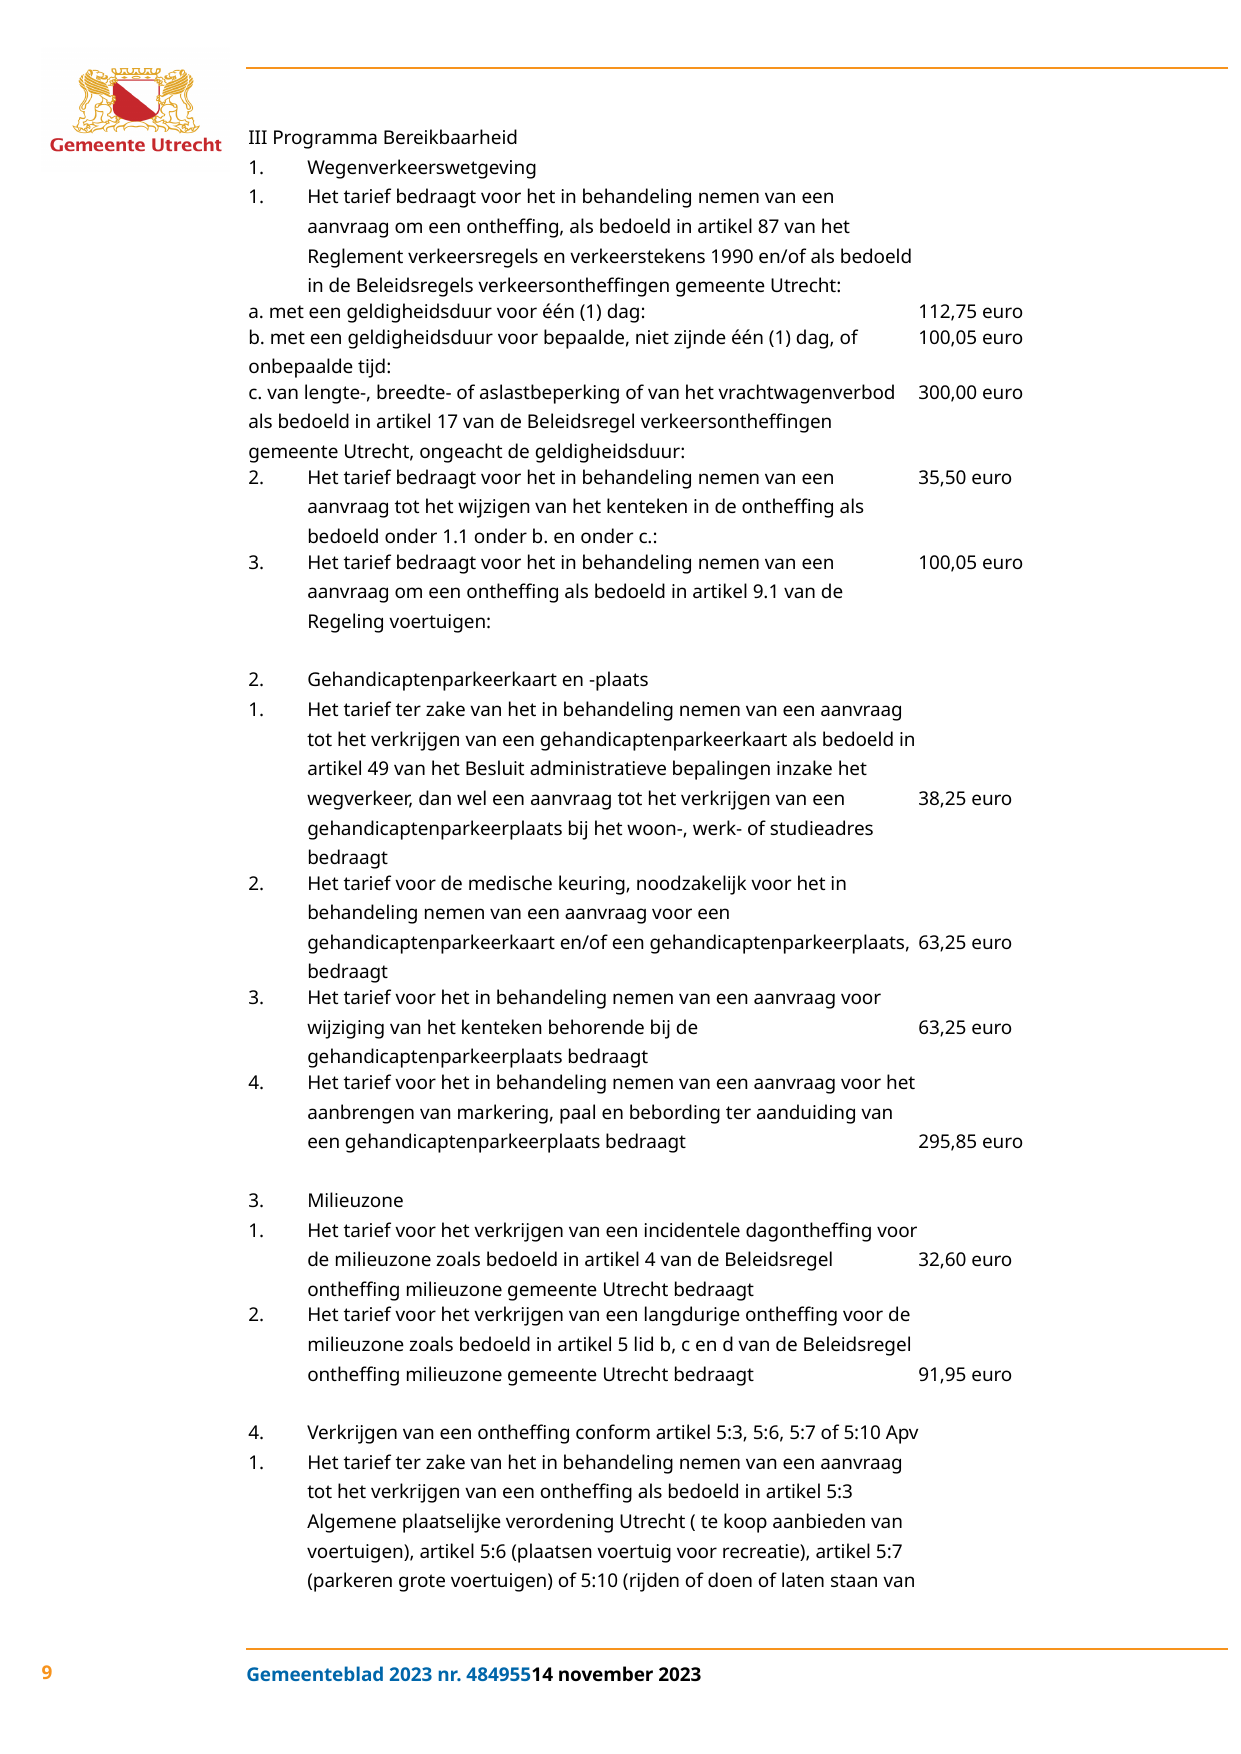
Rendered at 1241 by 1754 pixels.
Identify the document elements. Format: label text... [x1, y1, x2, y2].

table_cell 100,05 euro [918, 549, 1152, 634]
table_cell Het tarief voor het in behandeling nemen van een aanvraag voor wijziging van het kenteken behorende bij de gehandicaptenparkeerplaats bedraagt [248, 985, 918, 1069]
list Gehandicaptenparkeerkaart en -plaats [248, 667, 1152, 692]
table_cell 100,05 euro [918, 324, 1152, 379]
text III Programma Bereikbaarheid [248, 124, 1152, 150]
table_header Het tarief bedraagt voor het in behandeling nemen van een aanvraag om een ontheffing, als bedoeld in artikel 87 van het Reglement verkeersregels en verkeerstekens 1990 en/of als bedoeld in de Beleidsregels verkeersontheffingen gemeente Utrecht: [248, 184, 918, 298]
list Wegenverkeerswetgeving [248, 154, 1152, 180]
table_header [918, 1449, 1152, 1593]
table_cell 112,75 euro [918, 298, 1152, 324]
table_cell Het tarief bedraagt voor het in behandeling nemen van een aanvraag tot het wijzigen van het kenteken in de ontheffing als bedoeld onder 1.1 onder b. en onder c.: [248, 464, 918, 549]
table_cell Het tarief bedraagt voor het in behandeling nemen van een aanvraag om een ontheffing als bedoeld in artikel 9.1 van de Regeling voertuigen: [248, 549, 918, 634]
table_cell Het tarief voor de medische keuring, noodzakelijk voor het in behandeling nemen van een aanvraag voor een gehandicaptenparkeerkaart en/of een gehandicaptenparkeerplaats, bedraagt [248, 870, 918, 984]
table_cell 63,25 euro [918, 985, 1152, 1069]
table_header Het tarief voor het verkrijgen van een incidentele dagontheffing voor de milieuzone zoals bedoeld in artikel 4 van de Beleidsregel ontheffing milieuzone gemeente Utrecht bedraagt [248, 1217, 918, 1302]
table_cell Het tarief voor het in behandeling nemen van een aanvraag voor het aanbrengen van markering, paal en bebording ter aanduiding van een gehandicaptenparkeerplaats bedraagt [248, 1069, 918, 1154]
table_cell Het tarief voor het verkrijgen van een langdurige ontheffing voor de milieuzone zoals bedoeld in artikel 5 lid b, c en d van de Beleidsregel ontheffing milieuzone gemeente Utrecht bedraagt [248, 1302, 918, 1387]
table_cell 295,85 euro [918, 1069, 1152, 1154]
table_cell 63,25 euro [918, 870, 1152, 984]
list Verkrijgen van een ontheffing conform artikel 5:3, 5:6, 5:7 of 5:10 Apv [248, 1419, 1152, 1445]
list Milieuzone [248, 1187, 1152, 1213]
table_header 38,25 euro [918, 696, 1152, 870]
table_header Het tarief ter zake van het in behandeling nemen van een aanvraag tot het verkrijgen van een ontheffing als bedoeld in artikel 5:3 Algemene plaatselijke verordening Utrecht ( te koop aanbieden van voertuigen), artikel 5:6 (plaatsen voertuig voor recreatie), artikel 5:7 (parkeren grote voertuigen) of 5:10 (rijden of doen of laten staan van [248, 1449, 918, 1593]
table_header 32,60 euro [918, 1217, 1152, 1302]
table_cell 300,00 euro [918, 379, 1152, 464]
table_cell 91,95 euro [918, 1302, 1152, 1387]
table_cell c. van lengte-, breedte- of aslastbeperking of van het vrachtwagenverbod als bedoeld in artikel 17 van de Beleidsregel verkeersontheffingen gemeente Utrecht, ongeacht de geldigheidsduur: [248, 379, 918, 464]
table_header Het tarief ter zake van het in behandeling nemen van een aanvraag tot het verkrijgen van een gehandicaptenparkeerkaart als bedoeld in artikel 49 van het Besluit administratieve bepalingen inzake het wegverkeer, dan wel een aanvraag tot het verkrijgen van een gehandicaptenparkeerplaats bij het woon-, werk- of studieadres bedraagt [248, 696, 918, 870]
table_cell 35,50 euro [918, 464, 1152, 549]
picture [41, 47, 231, 172]
table_header [918, 184, 1152, 298]
table_cell b. met een geldigheidsduur voor bepaalde, niet zijnde één (1) dag, of onbepaalde tijd: [248, 324, 918, 379]
table_cell a. met een geldigheidsduur voor één (1) dag: [248, 298, 918, 324]
